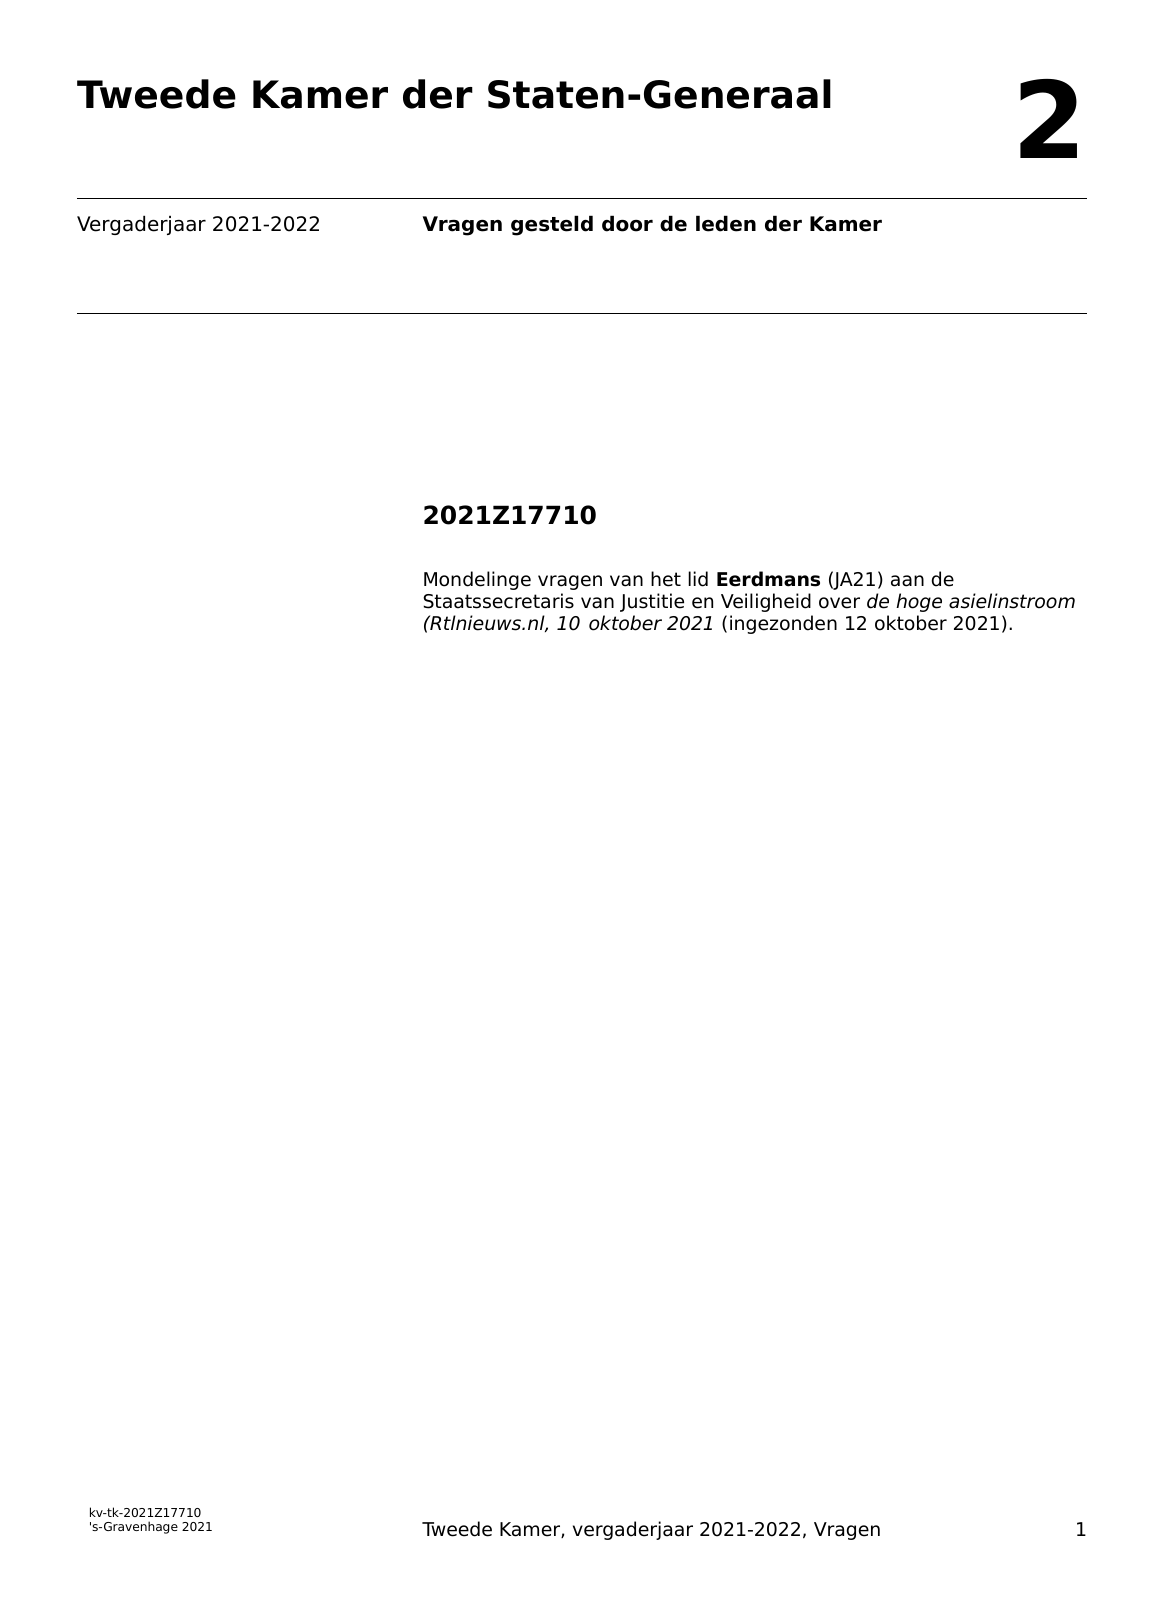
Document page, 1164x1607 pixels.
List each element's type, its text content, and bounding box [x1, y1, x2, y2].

text 's-Gravenhage 2021 [88, 1520, 323, 1534]
text Mondelinge vragen van het lid Eerdmans (JA21) aan de Staatssecretaris van Justitie en Veiligheid over de hoge asielinstroom (Rtlnieuws.nl, 10 oktober 2021 (ingezonden 12 oktober 2021). [422, 569, 1087, 635]
text 2021Z17710 [422, 501, 1087, 531]
table_cell Vergaderjaar 2021-2022 [77, 199, 422, 313]
table_header 2 [886, 59, 1087, 198]
table_cell Vragen gesteld door de leden der Kamer [422, 199, 1087, 313]
text kv-tk-2021Z17710 [88, 1506, 323, 1520]
table_header Tweede Kamer der Staten-Generaal [77, 59, 886, 198]
